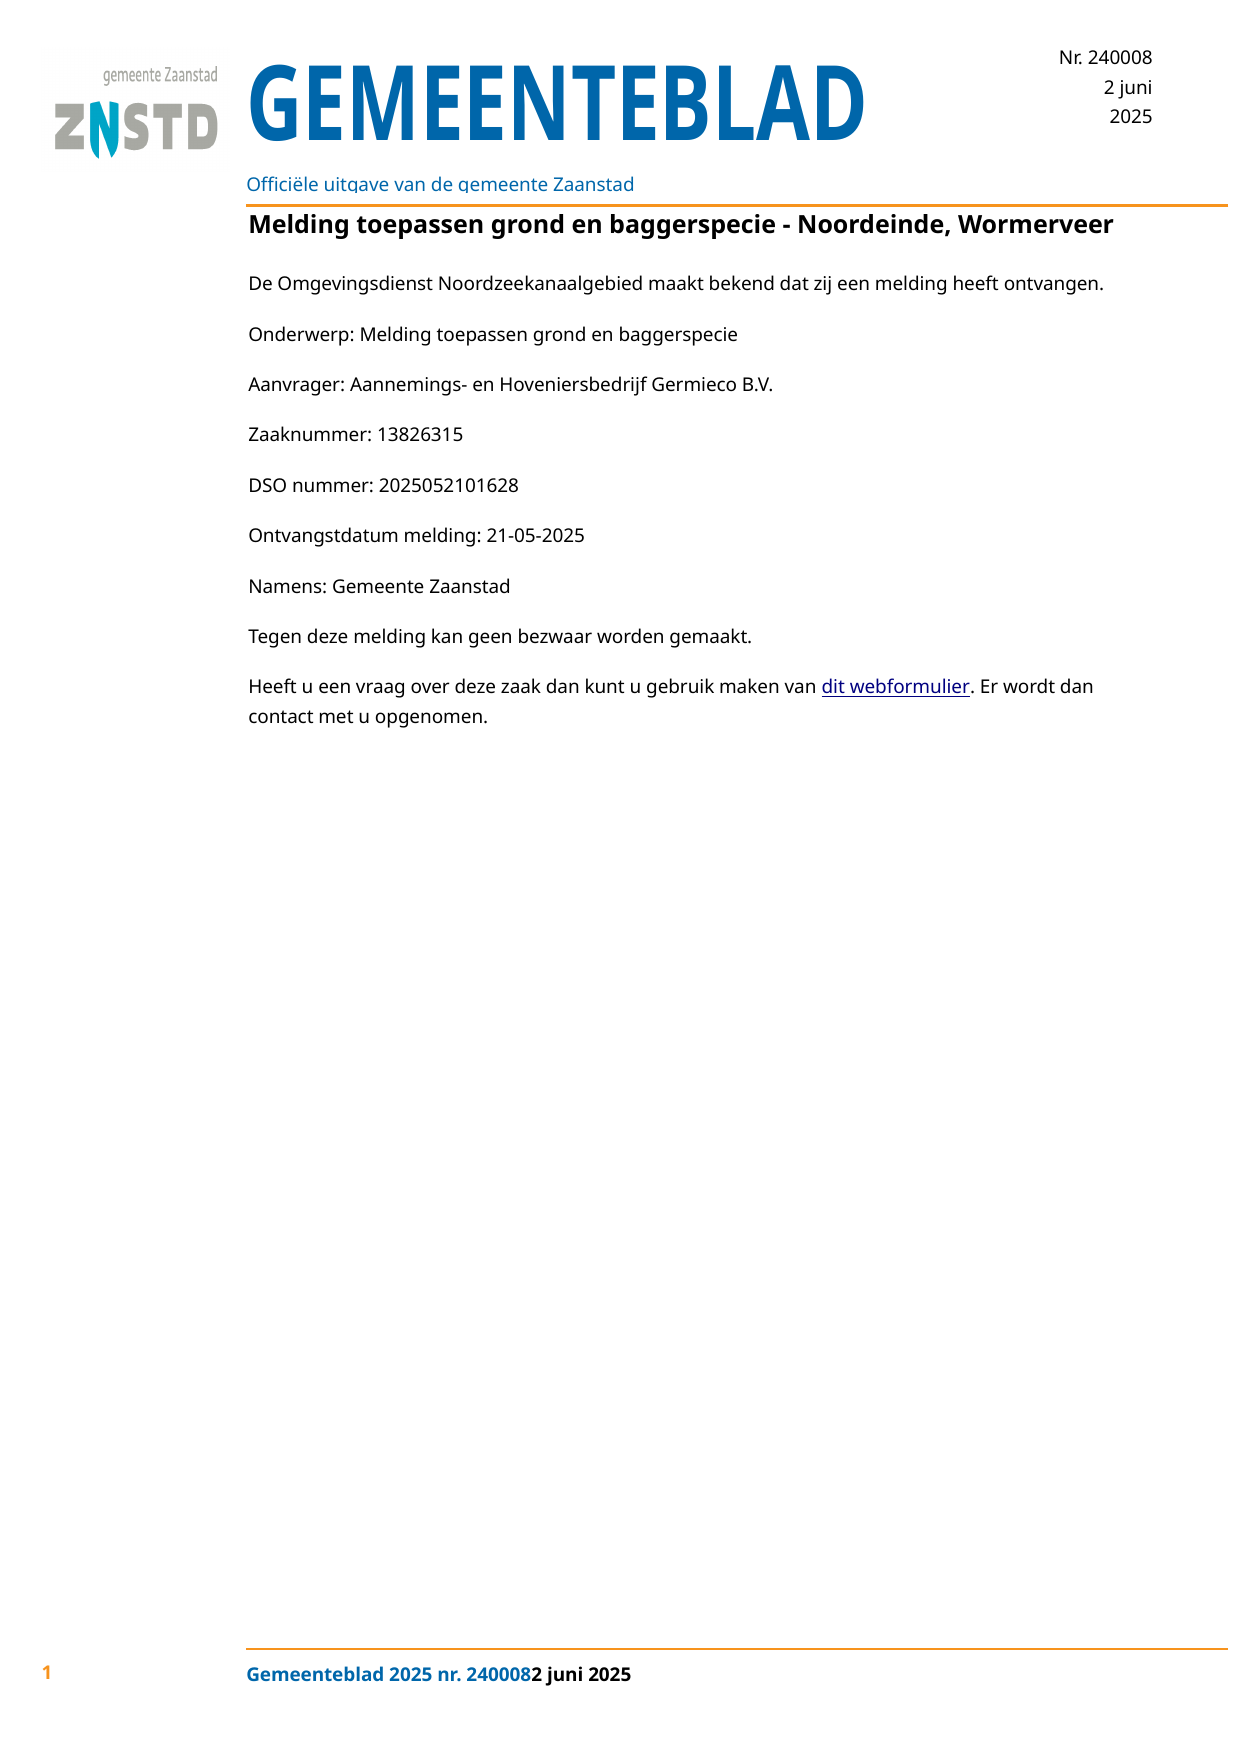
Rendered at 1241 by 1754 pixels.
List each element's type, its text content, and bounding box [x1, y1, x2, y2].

picture [41, 47, 231, 172]
text Tegen deze melding kan geen bezwaar worden gemaakt. [248, 623, 1152, 649]
text Namens: Gemeente Zaanstad [248, 573, 1152, 598]
text Aanvrager: Aannemings- en Hoveniersbedrijf Germieco B.V. [248, 371, 1152, 397]
text Melding toepassen grond en baggerspecie - Noordeinde, Wormerveer [248, 207, 1152, 241]
text Zaaknummer: 13826315 [248, 422, 1152, 447]
text Onderwerp: Melding toepassen grond en baggerspecie [248, 321, 1152, 346]
text DSO nummer: 2025052101628 [248, 472, 1152, 498]
text De Omgevingsdienst Noordzeekanaalgebied maakt bekend dat zij een melding heeft ontvangen. [248, 270, 1152, 296]
text Ontvangstdatum melding: 21-05-2025 [248, 522, 1152, 548]
text Heeft u een vraag over deze zaak dan kunt u gebruik maken van dit webformulier. Er wordt dan contact met u opgenomen. [248, 674, 1152, 729]
